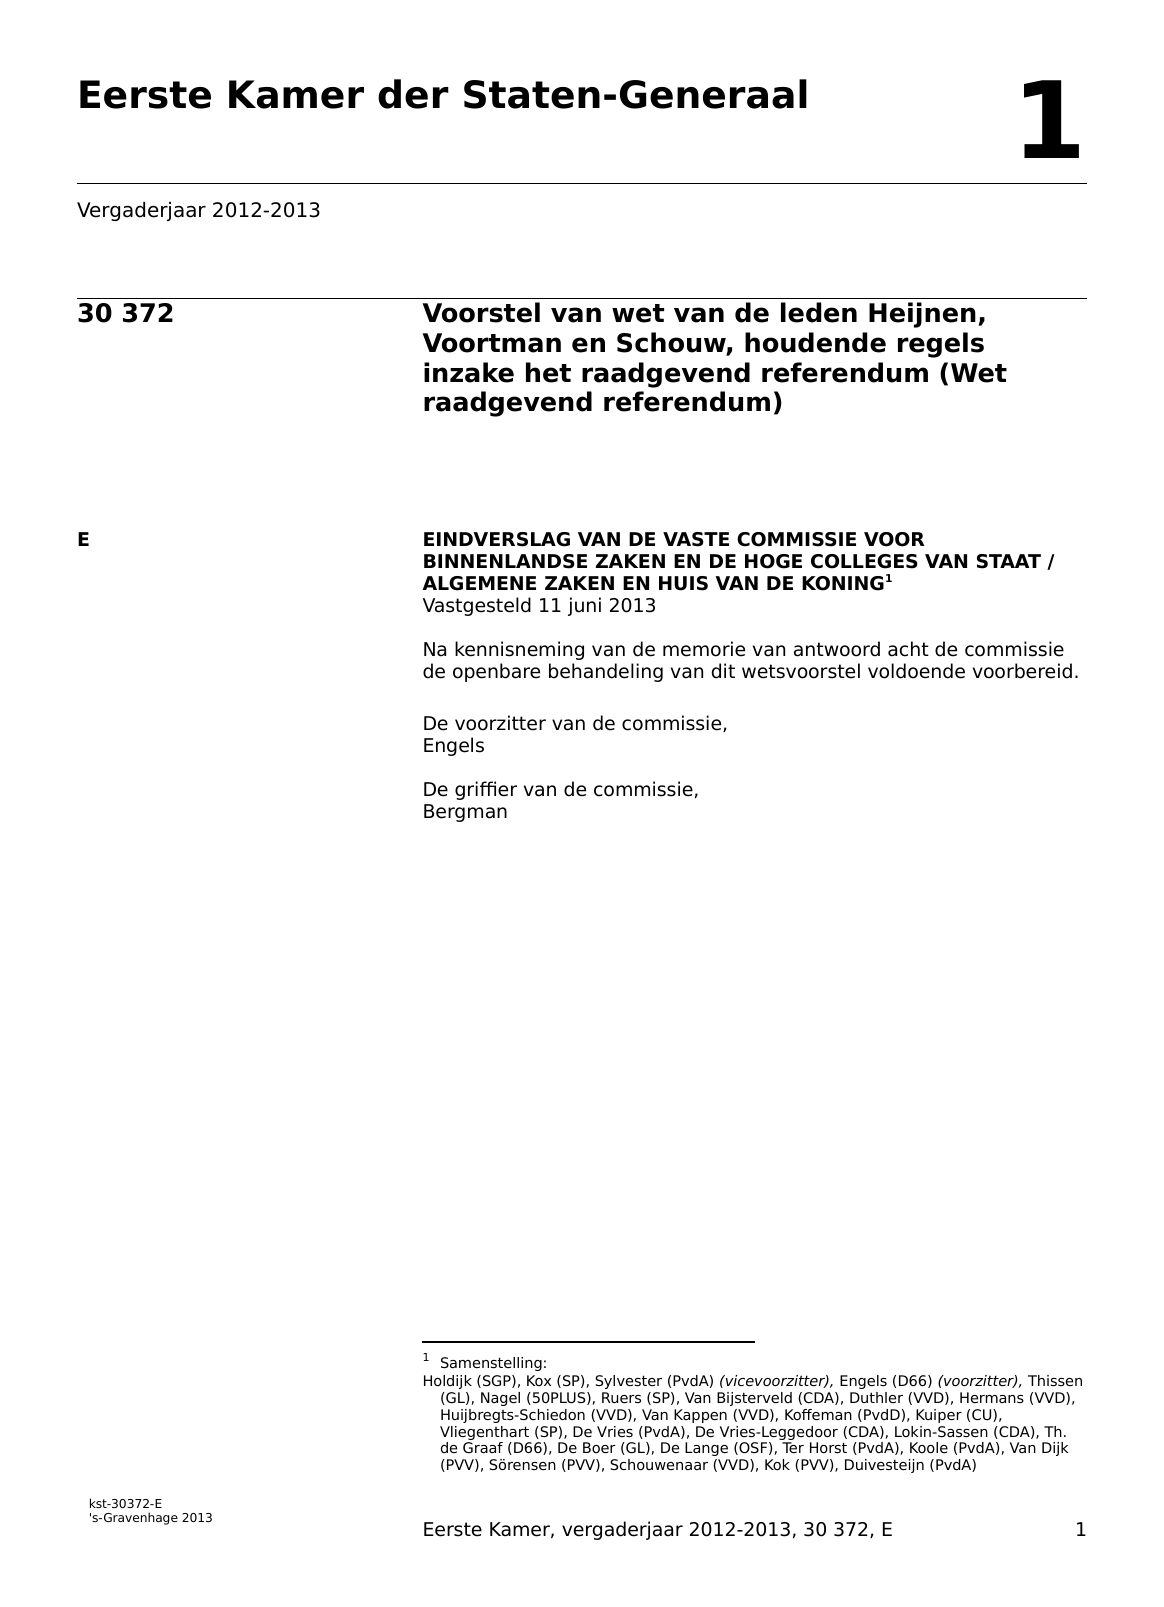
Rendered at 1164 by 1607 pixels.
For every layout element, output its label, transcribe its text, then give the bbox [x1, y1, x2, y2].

text kst-30372-E [88, 1497, 323, 1511]
table_header 1 [886, 59, 1087, 183]
table_cell Vergaderjaar 2012-2013 [77, 184, 1087, 298]
table_header Eerste Kamer der Staten-Generaal [77, 59, 886, 183]
text Samenstelling: [422, 1351, 1087, 1373]
text 's-Gravenhage 2013 [88, 1511, 323, 1525]
text Na kennisneming van de memorie van antwoord acht de commissie de openbare behandeling van dit wetsvoorstel voldoende voorbereid. [422, 639, 1087, 683]
subtitle 30 372 Voorstel van wet van de leden Heijnen, Voortman en Schouw, houdende regels inzake het raadgevend referendum (Wet raadgevend referendum) [77, 299, 1087, 418]
text Holdijk (SGP), Kox (SP), Sylvester (PvdA) (vicevoorzitter), Engels (D66) (voorzitter), Thissen (GL), Nagel (50PLUS), Ruers (SP), Van Bijsterveld (CDA), Duthler (VVD), Hermans (VVD), Huijbregts-Schiedon (VVD), Van Kappen (VVD), Koffeman (PvdD), Kuiper (CU), Vliegenthart (SP), De Vries (PvdA), De Vries-Leggedoor (CDA), Lokin-Sassen (CDA), Th. de Graaf (D66), De Boer (GL), De Lange (OSF), Ter Horst (PvdA), Koole (PvdA), Van Dijk (PVV), Sörensen (PVV), Schouwenaar (VVD), Kok (PVV), Duivesteijn (PvdA) [422, 1373, 1087, 1474]
subtitle E EINDVERSLAG VAN DE VASTE COMMISSIE VOOR BINNENLANDSE ZAKEN EN DE HOGE COLLEGES VAN STAAT / ALGEMENE ZAKEN EN HUIS VAN DE KONING [77, 529, 1087, 595]
text De griffier van de commissie, Bergman [422, 779, 1087, 823]
text Vastgesteld 11 juni 2013 [422, 595, 1087, 617]
text De voorzitter van de commissie, Engels [422, 713, 1087, 757]
